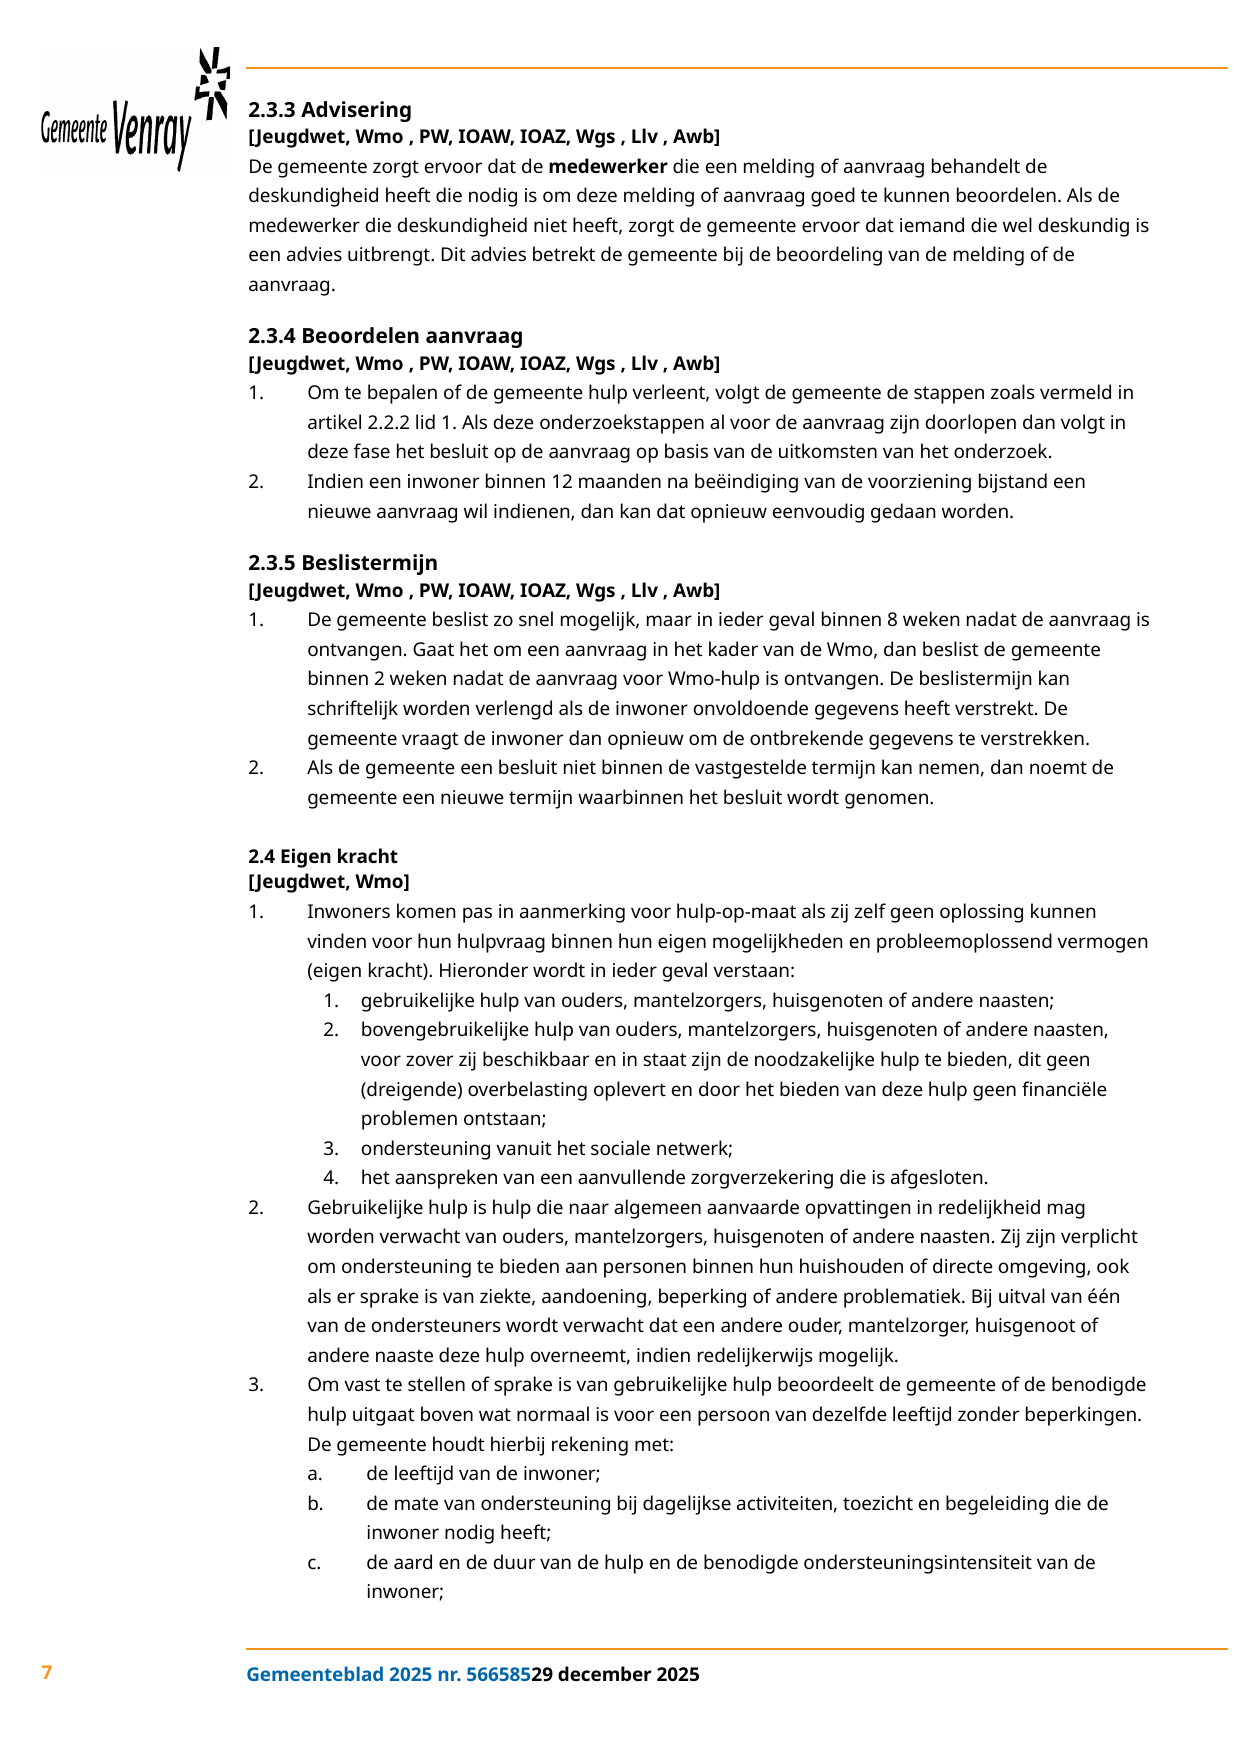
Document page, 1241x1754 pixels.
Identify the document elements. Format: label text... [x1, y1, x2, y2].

list Als de gemeente een besluit niet binnen de vastgestelde termijn kan nemen, dan noemt de gemeente een nieuwe termijn waarbinnen het besluit wordt genomen. [248, 754, 1152, 809]
picture [41, 47, 231, 172]
list het aanspreken van een aanvullende zorgverzekering die is afgesloten. [323, 1164, 1152, 1190]
list Indien een inwoner binnen 12 maanden na beëindiging van de voorziening bijstand een nieuwe aanvraag wil indienen, dan kan dat opnieuw eenvoudig gedaan worden. [248, 468, 1152, 524]
list bovengebruikelijke hulp van ouders, mantelzorgers, huisgenoten of andere naasten, voor zover zij beschikbaar en in staat zijn de noodzakelijke hulp te bieden, dit geen (dreigende) overbelasting oplevert en door het bieden van deze hulp geen financiële problemen ontstaan; [323, 1017, 1152, 1131]
text [Jeugdwet, Wmo , PW, IOAW, IOAZ, Wgs , Llv , Awb] [248, 350, 1152, 376]
list ondersteuning vanuit het sociale netwerk; [323, 1135, 1152, 1161]
text 2.3.4 Beoordelen aanvraag [248, 322, 1152, 350]
list de aard en de duur van de hulp en de benodigde ondersteuningsintensiteit van de inwoner; [307, 1549, 1152, 1604]
text De gemeente zorgt ervoor dat de medewerker die een melding of aanvraag behandelt de deskundigheid heeft die nodig is om deze melding of aanvraag goed te kunnen beoordelen. Als de medewerker die deskundigheid niet heeft, zorgt de gemeente ervoor dat iemand die wel deskundig is een advies uitbrengt. Dit advies betrekt de gemeente bij de beoordeling van de melding of de aanvraag. [248, 153, 1152, 297]
list gebruikelijke hulp van ouders, mantelzorgers, huisgenoten of andere naasten; [323, 987, 1152, 1013]
list Gebruikelijke hulp is hulp die naar algemeen aanvaarde opvattingen in redelijkheid mag worden verwacht van ouders, mantelzorgers, huisgenoten of andere naasten. Zij zijn verplicht om ondersteuning te bieden aan personen binnen hun huishouden of directe omgeving, ook als er sprake is van ziekte, aandoening, beperking of andere problematiek. Bij uitval van één van de ondersteuners wordt verwacht dat een andere ouder, mantelzorger, huisgenoot of andere naaste deze hulp overneemt, indien redelijkerwijs mogelijk. [248, 1194, 1152, 1368]
list de leeftijd van de inwoner; [307, 1460, 1152, 1486]
text [Jeugdwet, Wmo , PW, IOAW, IOAZ, Wgs , Llv , Awb] [248, 577, 1152, 602]
list De gemeente beslist zo snel mogelijk, maar in ieder geval binnen 8 weken nadat de aanvraag is ontvangen. Gaat het om een aanvraag in het kader van de Wmo, dan beslist de gemeente binnen 2 weken nadat de aanvraag voor Wmo-hulp is ontvangen. De beslistermijn kan schriftelijk worden verlengd als de inwoner onvoldoende gegevens heeft verstrekt. De gemeente vraagt de inwoner dan opnieuw om de ontbrekende gegevens te verstrekken. [248, 606, 1152, 750]
list Om te bepalen of de gemeente hulp verleent, volgt de gemeente de stappen zoals vermeld in artikel 2.2.2 lid 1. Als deze onderzoekstappen al voor de aanvraag zijn doorlopen dan volgt in deze fase het besluit op de aanvraag op basis van de uitkomsten van het onderzoek. [248, 379, 1152, 464]
list Inwoners komen pas in aanmerking voor hulp-op-maat als zij zelf geen oplossing kunnen vinden voor hun hulpvraag binnen hun eigen mogelijkheden en probleemoplossend vermogen (eigen kracht). Hieronder wordt in ieder geval verstaan: [248, 898, 1152, 983]
text 2.4 Eigen kracht [248, 843, 1152, 869]
text [Jeugdwet, Wmo] [248, 869, 1152, 894]
text [Jeugdwet, Wmo , PW, IOAW, IOAZ, Wgs , Llv , Awb] [248, 123, 1152, 149]
text 2.3.5 Beslistermijn [248, 548, 1152, 577]
list Om vast te stellen of sprake is van gebruikelijke hulp beoordeelt de gemeente of de benodigde hulp uitgaat boven wat normaal is voor een persoon van dezelfde leeftijd zonder beperkingen. De gemeente houdt hierbij rekening met: [248, 1372, 1152, 1457]
list de mate van ondersteuning bij dagelijkse activiteiten, toezicht en begeleiding die de inwoner nodig heeft; [307, 1490, 1152, 1545]
text 2.3.3 Advisering [248, 95, 1152, 123]
